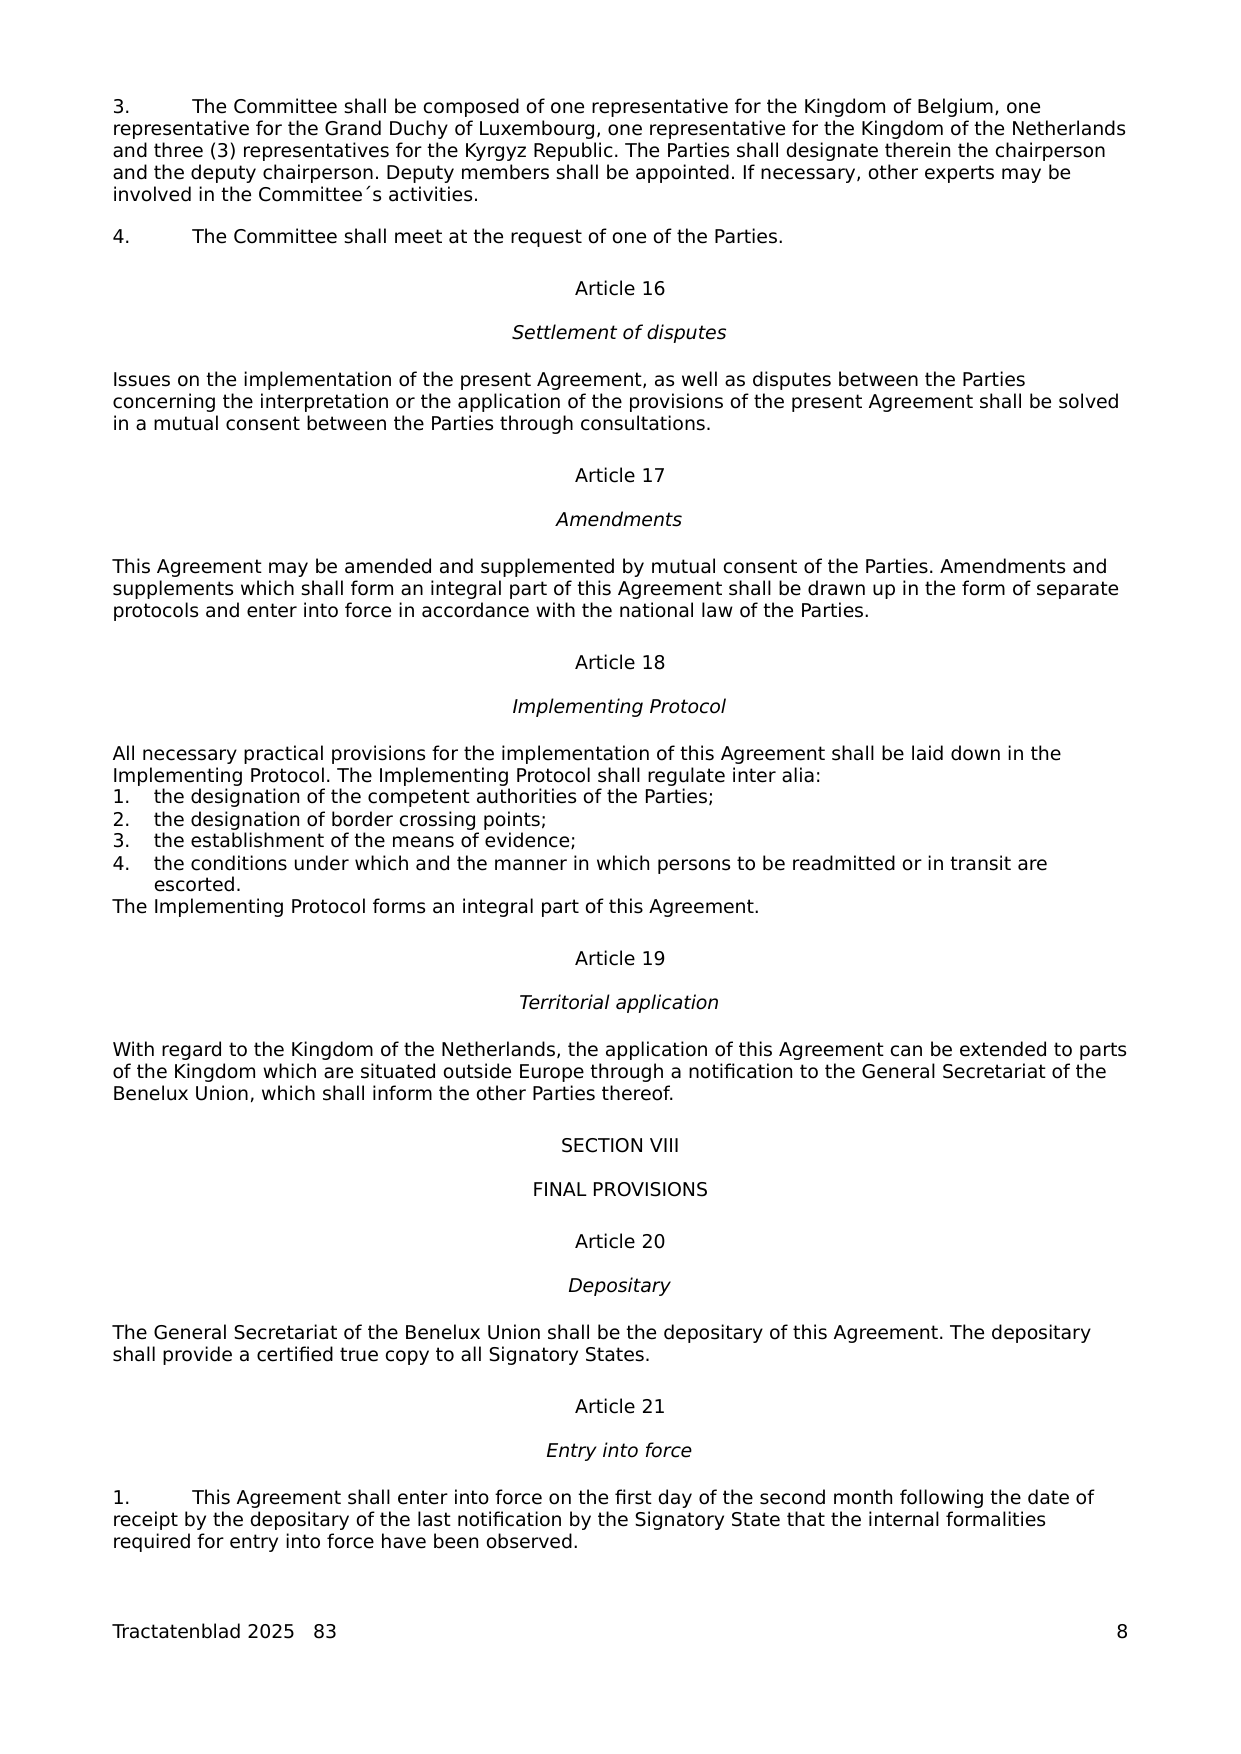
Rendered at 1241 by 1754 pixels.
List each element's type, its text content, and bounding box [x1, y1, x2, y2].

text All necessary practical provisions for the implementation of this Agreement shall be laid down in the Implementing Protocol. The Implementing Protocol shall regulate inter alia: [112, 742, 1128, 786]
text Issues on the implementation of the present Agreement, as well as disputes between the Parties concerning the interpretation or the application of the provisions of the present Agreement shall be solved in a mutual consent between the Parties through consultations. [112, 369, 1128, 435]
subtitle Article 17 Amendments [112, 465, 1128, 531]
text The Implementing Protocol forms an integral part of this Agreement. [112, 896, 1128, 918]
subtitle Article 19 Territorial application [112, 948, 1128, 1014]
text 1. This Agreement shall enter into force on the first day of the second month following the date of receipt by the depositary of the last notification by the Signatory State that the internal formalities required for entry into force have been observed. [112, 1487, 1128, 1553]
text The General Secretariat of the Benelux Union shall be the depositary of this Agreement. The depositary shall provide a certified true copy to all Signatory States. [112, 1322, 1128, 1366]
text 1. the designation of the competent authorities of the Parties; [112, 786, 1128, 808]
text 2. the designation of border crossing points; [112, 808, 1128, 830]
text 4. the conditions under which and the manner in which persons to be readmitted or in transit are escorted. [112, 852, 1128, 896]
subtitle SECTION VIII FINAL PROVISIONS [112, 1135, 1128, 1201]
subtitle Article 18 Implementing Protocol [112, 652, 1128, 717]
text 4. The Committee shall meet at the request of one of the Parties. [112, 226, 1128, 248]
text With regard to the Kingdom of the Netherlands, the application of this Agreement can be extended to parts of the Kingdom which are situated outside Europe through a notification to the General Secretariat of the Benelux Union, which shall inform the other Parties thereof. [112, 1039, 1128, 1105]
subtitle Article 16 Settlement of disputes [112, 278, 1128, 344]
subtitle Article 20 Depositary [112, 1231, 1128, 1297]
text 3. The Committee shall be composed of one representative for the Kingdom of Belgium, one representative for the Grand Duchy of Luxembourg, one representative for the Kingdom of the Netherlands and three (3) representatives for the Kyrgyz Republic. The Parties shall designate therein the chairperson and the deputy chairperson. Deputy members shall be appointed. If necessary, other experts may be involved in the Committee´s activities. [112, 96, 1128, 206]
text This Agreement may be amended and supplemented by mutual consent of the Parties. Amendments and supplements which shall form an integral part of this Agreement shall be drawn up in the form of separate protocols and enter into force in accordance with the national law of the Parties. [112, 556, 1128, 622]
subtitle Article 21 Entry into force [112, 1396, 1128, 1462]
text 3. the establishment of the means of evidence; [112, 830, 1128, 852]
